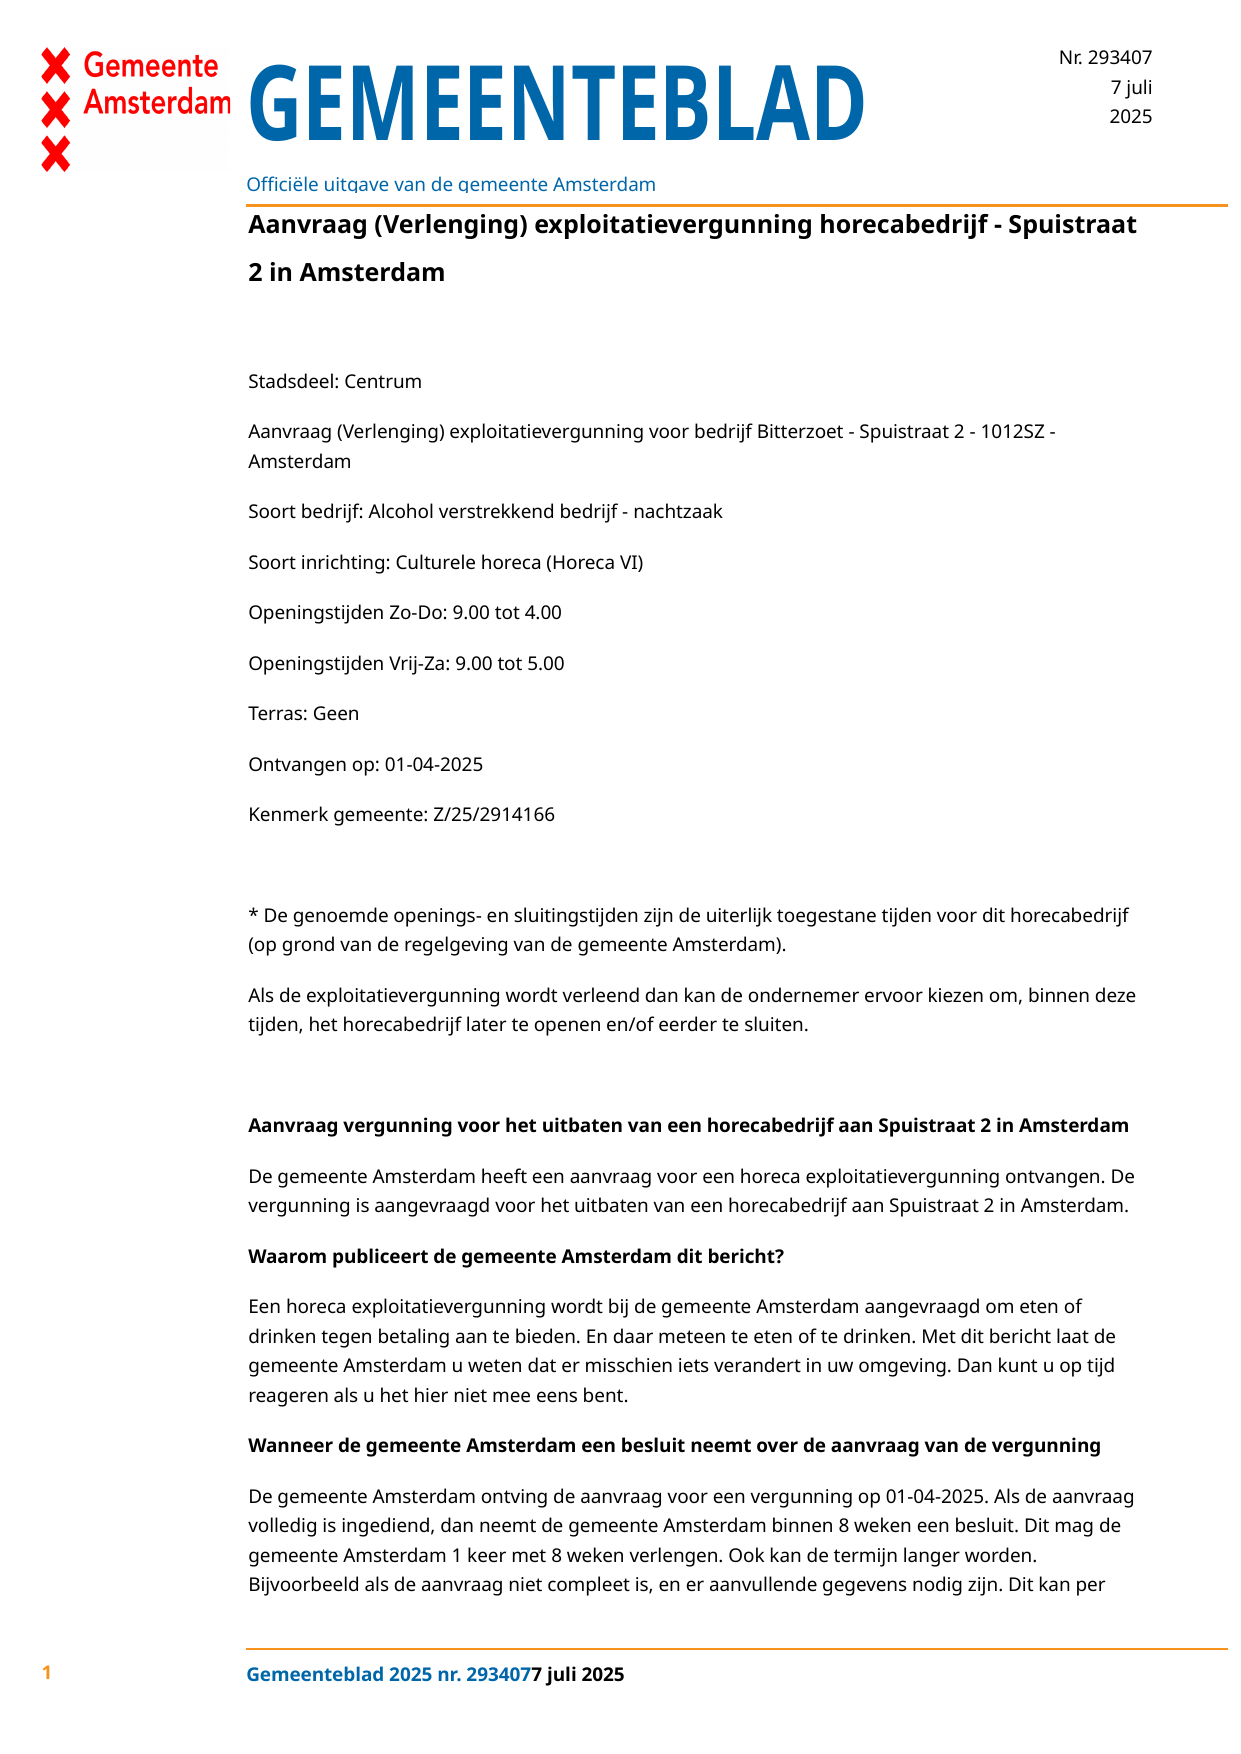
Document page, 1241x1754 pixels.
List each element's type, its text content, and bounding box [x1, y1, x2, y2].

text Ontvangen op: 01-04-2025 [248, 751, 1152, 777]
text Een horeca exploitatievergunning wordt bij de gemeente Amsterdam aangevraagd om eten of drinken tegen betaling aan te bieden. En daar meteen te eten of te drinken. Met dit bericht laat de gemeente Amsterdam u weten dat er misschien iets verandert in uw omgeving. Dan kunt u op tijd reageren als u het hier niet mee eens bent. [248, 1293, 1152, 1408]
text De gemeente Amsterdam heeft een aanvraag voor een horeca exploitatievergunning ontvangen. De vergunning is aangevraagd voor het uitbaten van een horecabedrijf aan Spuistraat 2 in Amsterdam. [248, 1163, 1152, 1218]
text De gemeente Amsterdam ontving de aanvraag voor een vergunning op 01-04-2025. Als de aanvraag volledig is ingediend, dan neemt de gemeente Amsterdam binnen 8 weken een besluit. Dit mag de gemeente Amsterdam 1 keer met 8 weken verlengen. Ook kan de termijn langer worden. Bijvoorbeeld als de aanvraag niet compleet is, en er aanvullende gegevens nodig zijn. Dit kan per [248, 1483, 1152, 1597]
text Aanvraag (Verlenging) exploitatievergunning voor bedrijf Bitterzoet - Spuistraat 2 - 1012SZ - Amsterdam [248, 419, 1152, 474]
text Soort bedrijf: Alcohol verstrekkend bedrijf - nachtzaak [248, 499, 1152, 524]
text Soort inrichting: Culturele horeca (Horeca VI) [248, 549, 1152, 575]
text Terras: Geen [248, 700, 1152, 726]
text Aanvraag vergunning voor het uitbaten van een horecabedrijf aan Spuistraat 2 in Amsterdam [248, 1112, 1152, 1138]
text Als de exploitatievergunning wordt verleend dan kan de ondernemer ervoor kiezen om, binnen deze tijden, het horecabedrijf later te openen en/of eerder te sluiten. [248, 982, 1152, 1037]
text * De genoemde openings- en sluitingstijden zijn de uiterlijk toegestane tijden voor dit horecabedrijf (op grond van de regelgeving van de gemeente Amsterdam). [248, 902, 1152, 957]
text Aanvraag (Verlenging) exploitatievergunning horecabedrijf - Spuistraat 2 in Amsterdam [248, 207, 1152, 288]
text Openingstijden Vrij-Za: 9.00 tot 5.00 [248, 650, 1152, 676]
text Stadsdeel: Centrum [248, 368, 1152, 394]
text Waarom publiceert de gemeente Amsterdam dit bericht? [248, 1243, 1152, 1269]
picture [41, 47, 231, 172]
text Openingstijden Zo-Do: 9.00 tot 4.00 [248, 599, 1152, 625]
text Wanneer de gemeente Amsterdam een besluit neemt over de aanvraag van de vergunning [248, 1432, 1152, 1458]
text Kenmerk gemeente: Z/25/2914166 [248, 801, 1152, 827]
